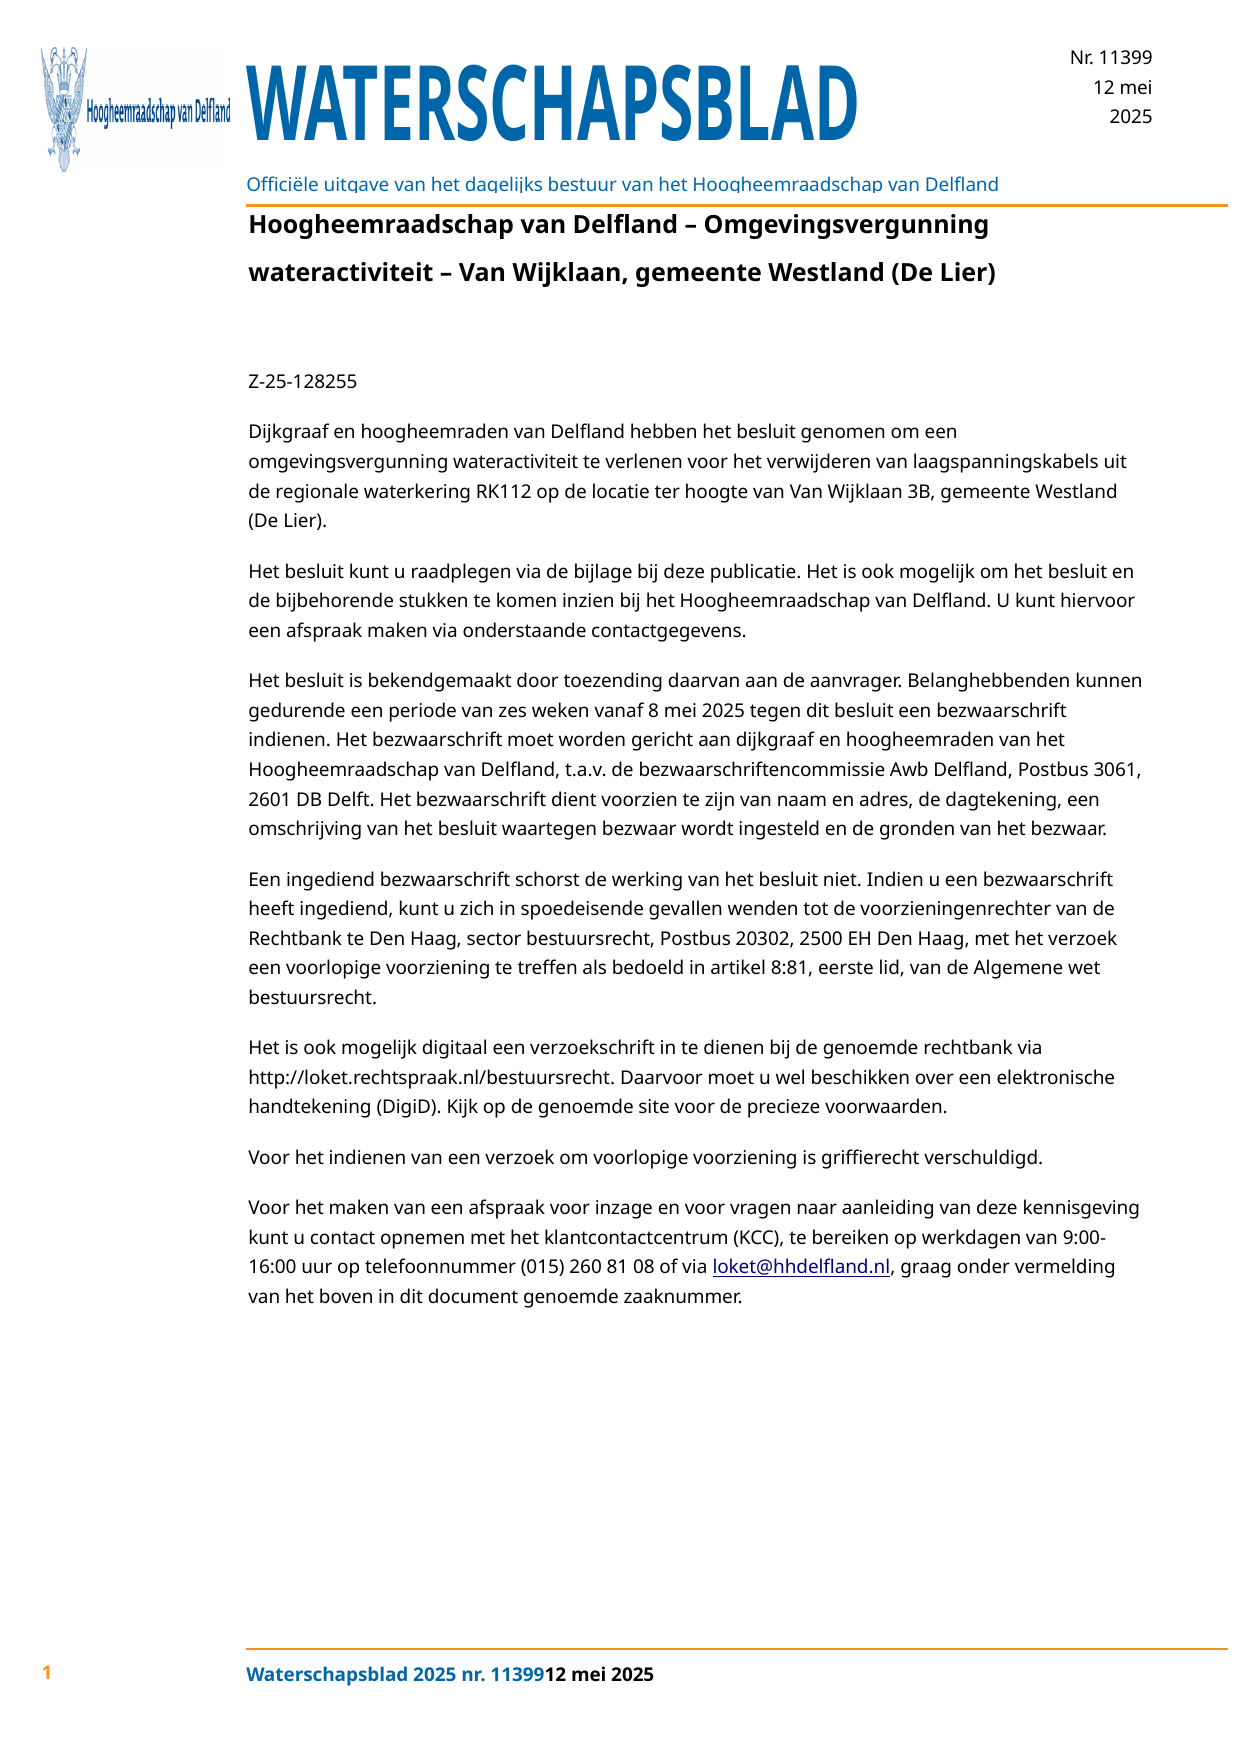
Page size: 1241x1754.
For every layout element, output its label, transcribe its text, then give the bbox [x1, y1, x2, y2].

text Het besluit kunt u raadplegen via de bijlage bij deze publicatie. Het is ook mogelijk om het besluit en de bijbehorende stukken te komen inzien bij het Hoogheemraadschap van Delfland. U kunt hiervoor een afspraak maken via onderstaande contactgegevens. [248, 558, 1152, 643]
text Voor het maken van een afspraak voor inzage en voor vragen naar aanleiding van deze kennisgeving kunt u contact opnemen met het klantcontactcentrum (KCC), te bereiken op werkdagen van 9:00-16:00 uur op telefoonnummer (015) 260 81 08 of via loket@hhdelfland.nl, graag onder vermelding van het boven in dit document genoemde zaaknummer. [248, 1194, 1152, 1309]
text Voor het indienen van een verzoek om voorlopige voorziening is griffierecht verschuldigd. [248, 1144, 1152, 1170]
text Het besluit is bekendgemaakt door toezending daarvan aan de aanvrager. Belanghebbenden kunnen gedurende een periode van zes weken vanaf 8 mei 2025 tegen dit besluit een bezwaarschrift indienen. Het bezwaarschrift moet worden gericht aan dijkgraaf en hoogheemraden van het Hoogheemraadschap van Delfland, t.a.v. de bezwaarschriftencommissie Awb Delfland, Postbus 3061, 2601 DB Delft. Het bezwaarschrift dient voorzien te zijn van naam en adres, de dagtekening, een omschrijving van het besluit waartegen bezwaar wordt ingesteld en de gronden van het bezwaar. [248, 667, 1152, 841]
text Z-25-128255 [248, 368, 1152, 394]
text Dijkgraaf en hoogheemraden van Delfland hebben het besluit genomen om een omgevingsvergunning wateractiviteit te verlenen voor het verwijderen van laagspanningskabels uit de regionale waterkering RK112 op de locatie ter hoogte van Van Wijklaan 3B, gemeente Westland (De Lier). [248, 419, 1152, 533]
picture [41, 47, 231, 172]
text Hoogheemraadschap van Delfland – Omgevingsvergunning wateractiviteit – Van Wijklaan, gemeente Westland (De Lier) [248, 207, 1152, 288]
text Een ingediend bezwaarschrift schorst de werking van het besluit niet. Indien u een bezwaarschrift heeft ingediend, kunt u zich in spoedeisende gevallen wenden tot de voorzieningenrechter van de Rechtbank te Den Haag, sector bestuursrecht, Postbus 20302, 2500 EH Den Haag, met het verzoek een voorlopige voorziening te treffen als bedoeld in artikel 8:81, eerste lid, van de Algemene wet bestuursrecht. [248, 866, 1152, 1010]
text Het is ook mogelijk digitaal een verzoekschrift in te dienen bij de genoemde rechtbank via http://loket.rechtspraak.nl/bestuursrecht. Daarvoor moet u wel beschikken over een elektronische handtekening (DigiD). Kijk op de genoemde site voor de precieze voorwaarden. [248, 1034, 1152, 1119]
